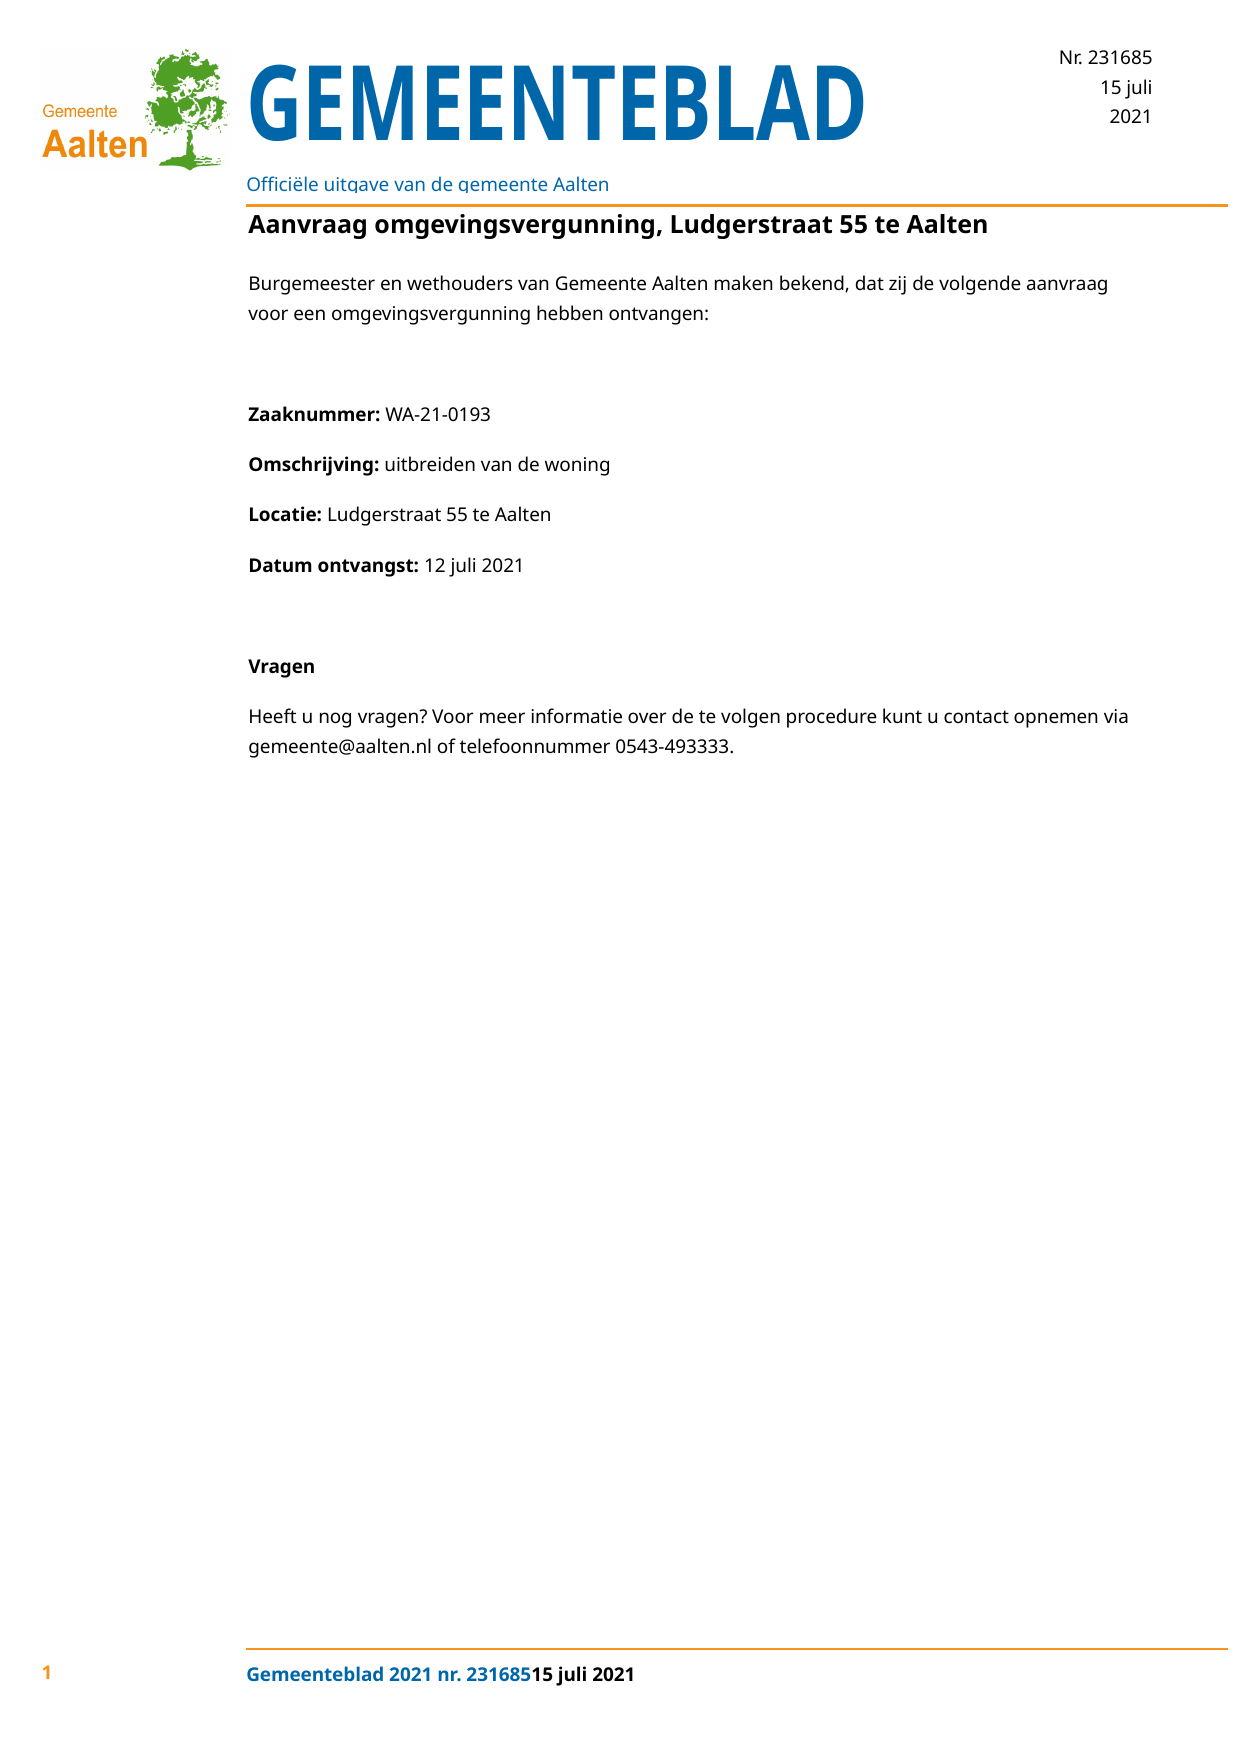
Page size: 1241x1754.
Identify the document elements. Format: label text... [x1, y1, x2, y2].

text Aanvraag omgevingsvergunning, Ludgerstraat 55 te Aalten [248, 207, 1152, 241]
text Zaaknummer: WA-21-0193 [248, 401, 1152, 426]
picture [41, 47, 231, 172]
text Omschrijving: uitbreiden van de woning [248, 451, 1152, 477]
text Heeft u nog vragen? Voor meer informatie over de te volgen procedure kunt u contact opnemen via gemeente@aalten.nl of telefoonnummer 0543-493333. [248, 703, 1152, 758]
text Datum ontvangst: 12 juli 2021 [248, 552, 1152, 578]
text Vragen [248, 653, 1152, 678]
text Locatie: Ludgerstraat 55 te Aalten [248, 502, 1152, 527]
text Burgemeester en wethouders van Gemeente Aalten maken bekend, dat zij de volgende aanvraag voor een omgevingsvergunning hebben ontvangen: [248, 270, 1152, 326]
